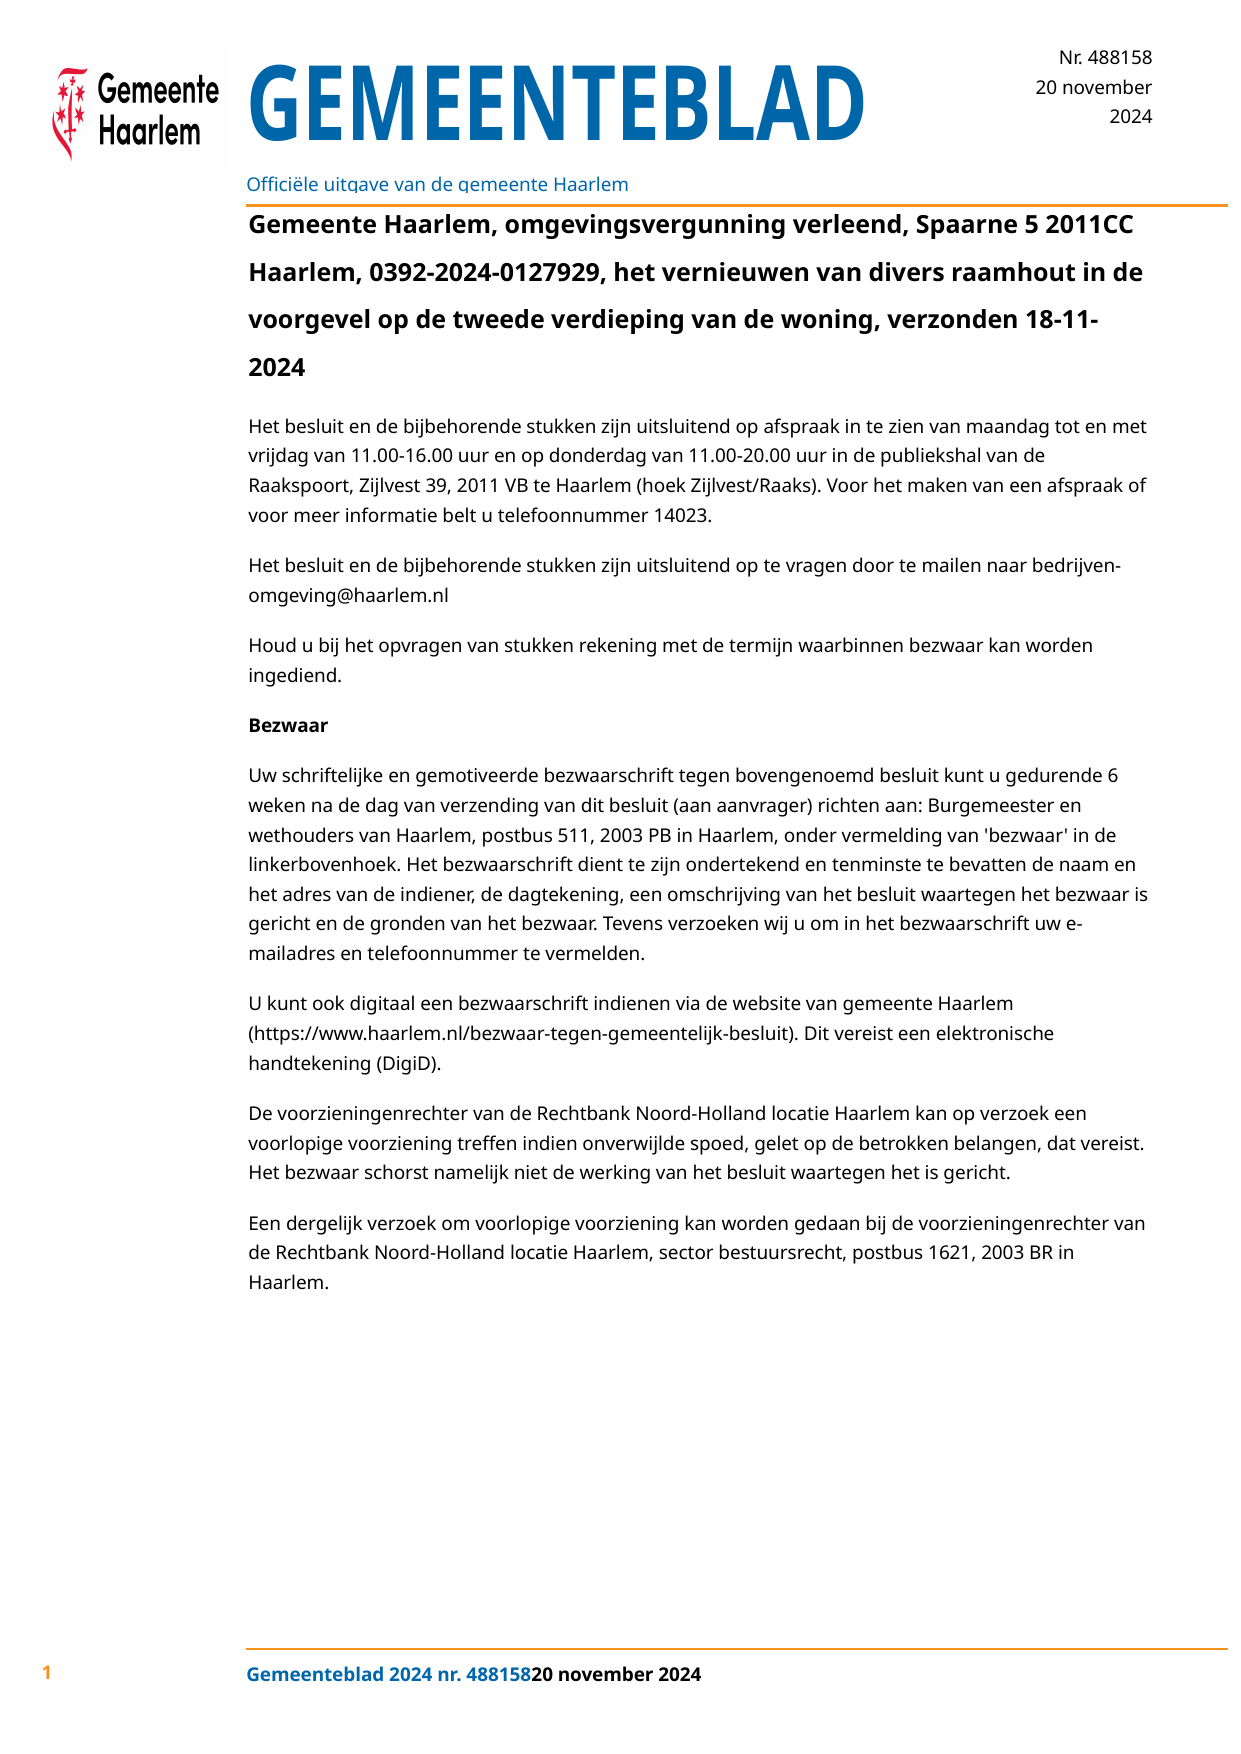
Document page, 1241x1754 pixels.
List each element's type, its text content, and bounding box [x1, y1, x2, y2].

text Houd u bij het opvragen van stukken rekening met de termijn waarbinnen bezwaar kan worden ingediend. [248, 632, 1152, 688]
text Het besluit en de bijbehorende stukken zijn uitsluitend op te vragen door te mailen naar bedrijven-omgeving@haarlem.nl [248, 552, 1152, 608]
text De voorzieningenrechter van de Rechtbank Noord-Holland locatie Haarlem kan op verzoek een voorlopige voorziening treffen indien onverwijlde spoed, gelet op de betrokken belangen, dat vereist. Het bezwaar schorst namelijk niet de werking van het besluit waartegen het is gericht. [248, 1100, 1152, 1185]
text Een dergelijk verzoek om voorlopige voorziening kan worden gedaan bij de voorzieningenrechter van de Rechtbank Noord-Holland locatie Haarlem, sector bestuursrecht, postbus 1621, 2003 BR in Haarlem. [248, 1210, 1152, 1295]
text Het besluit en de bijbehorende stukken zijn uitsluitend op afspraak in te zien van maandag tot en met vrijdag van 11.00-16.00 uur en op donderdag van 11.00-20.00 uur in de publiekshal van de Raakspoort, Zijlvest 39, 2011 VB te Haarlem (hoek Zijlvest/Raaks). Voor het maken van een afspraak of voor meer informatie belt u telefoonnummer 14023. [248, 413, 1152, 528]
text U kunt ook digitaal een bezwaarschrift indienen via de website van gemeente Haarlem (https://www.haarlem.nl/bezwaar-tegen-gemeentelijk-besluit). Dit vereist een elektronische handtekening (DigiD). [248, 991, 1152, 1076]
text Gemeente Haarlem, omgevingsvergunning verleend, Spaarne 5 2011CC Haarlem, 0392-2024-0127929, het vernieuwen van divers raamhout in de voorgevel op de tweede verdieping van de woning, verzonden 18-11-2024 [248, 207, 1152, 384]
picture [41, 47, 231, 172]
text Bezwaar [248, 712, 1152, 738]
text Uw schriftelijke en gemotiveerde bezwaarschrift tegen bovengenoemd besluit kunt u gedurende 6 weken na de dag van verzending van dit besluit (aan aanvrager) richten aan: Burgemeester en wethouders van Haarlem, postbus 511, 2003 PB in Haarlem, onder vermelding van 'bezwaar' in de linkerbovenhoek. Het bezwaarschrift dient te zijn ondertekend en tenminste te bevatten de naam en het adres van de indiener, de dagtekening, een omschrijving van het besluit waartegen het bezwaar is gericht en de gronden van het bezwaar. Tevens verzoeken wij u om in het bezwaarschrift uw e-mailadres en telefoonnummer te vermelden. [248, 763, 1152, 966]
